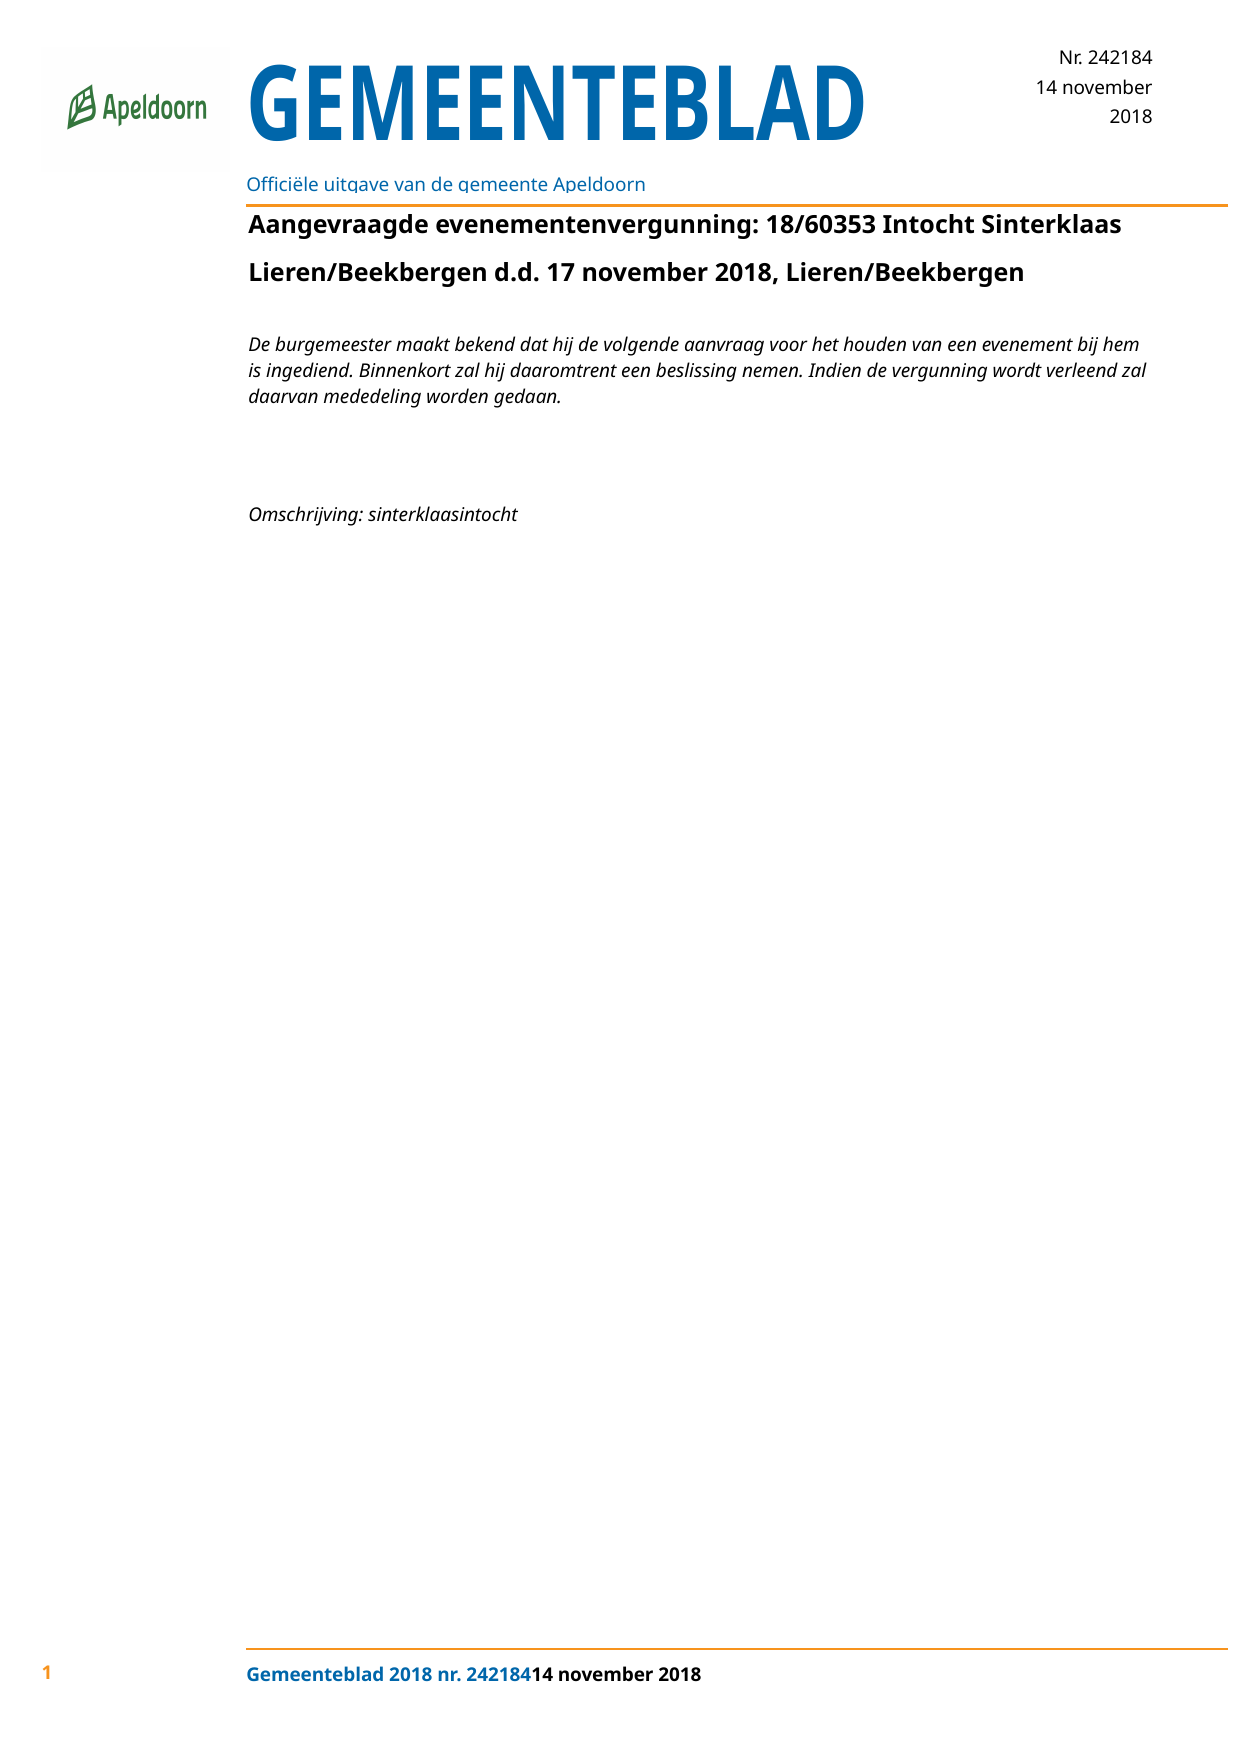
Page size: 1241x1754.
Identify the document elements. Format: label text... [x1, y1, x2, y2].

text Omschrijving: sinterklaasintocht [248, 501, 1152, 526]
text Aangevraagde evenementenvergunning: 18/60353 Intocht Sinterklaas Lieren/Beekbergen d.d. 17 november 2018, Lieren/Beekbergen [248, 207, 1152, 288]
text De burgemeester maakt bekend dat hij de volgende aanvraag voor het houden van een evenement bij hem is ingediend. Binnenkort zal hij daaromtrent een beslissing nemen. Indien de vergunning wordt verleend zal daarvan mededeling worden gedaan. [248, 331, 1152, 409]
picture [41, 47, 231, 172]
